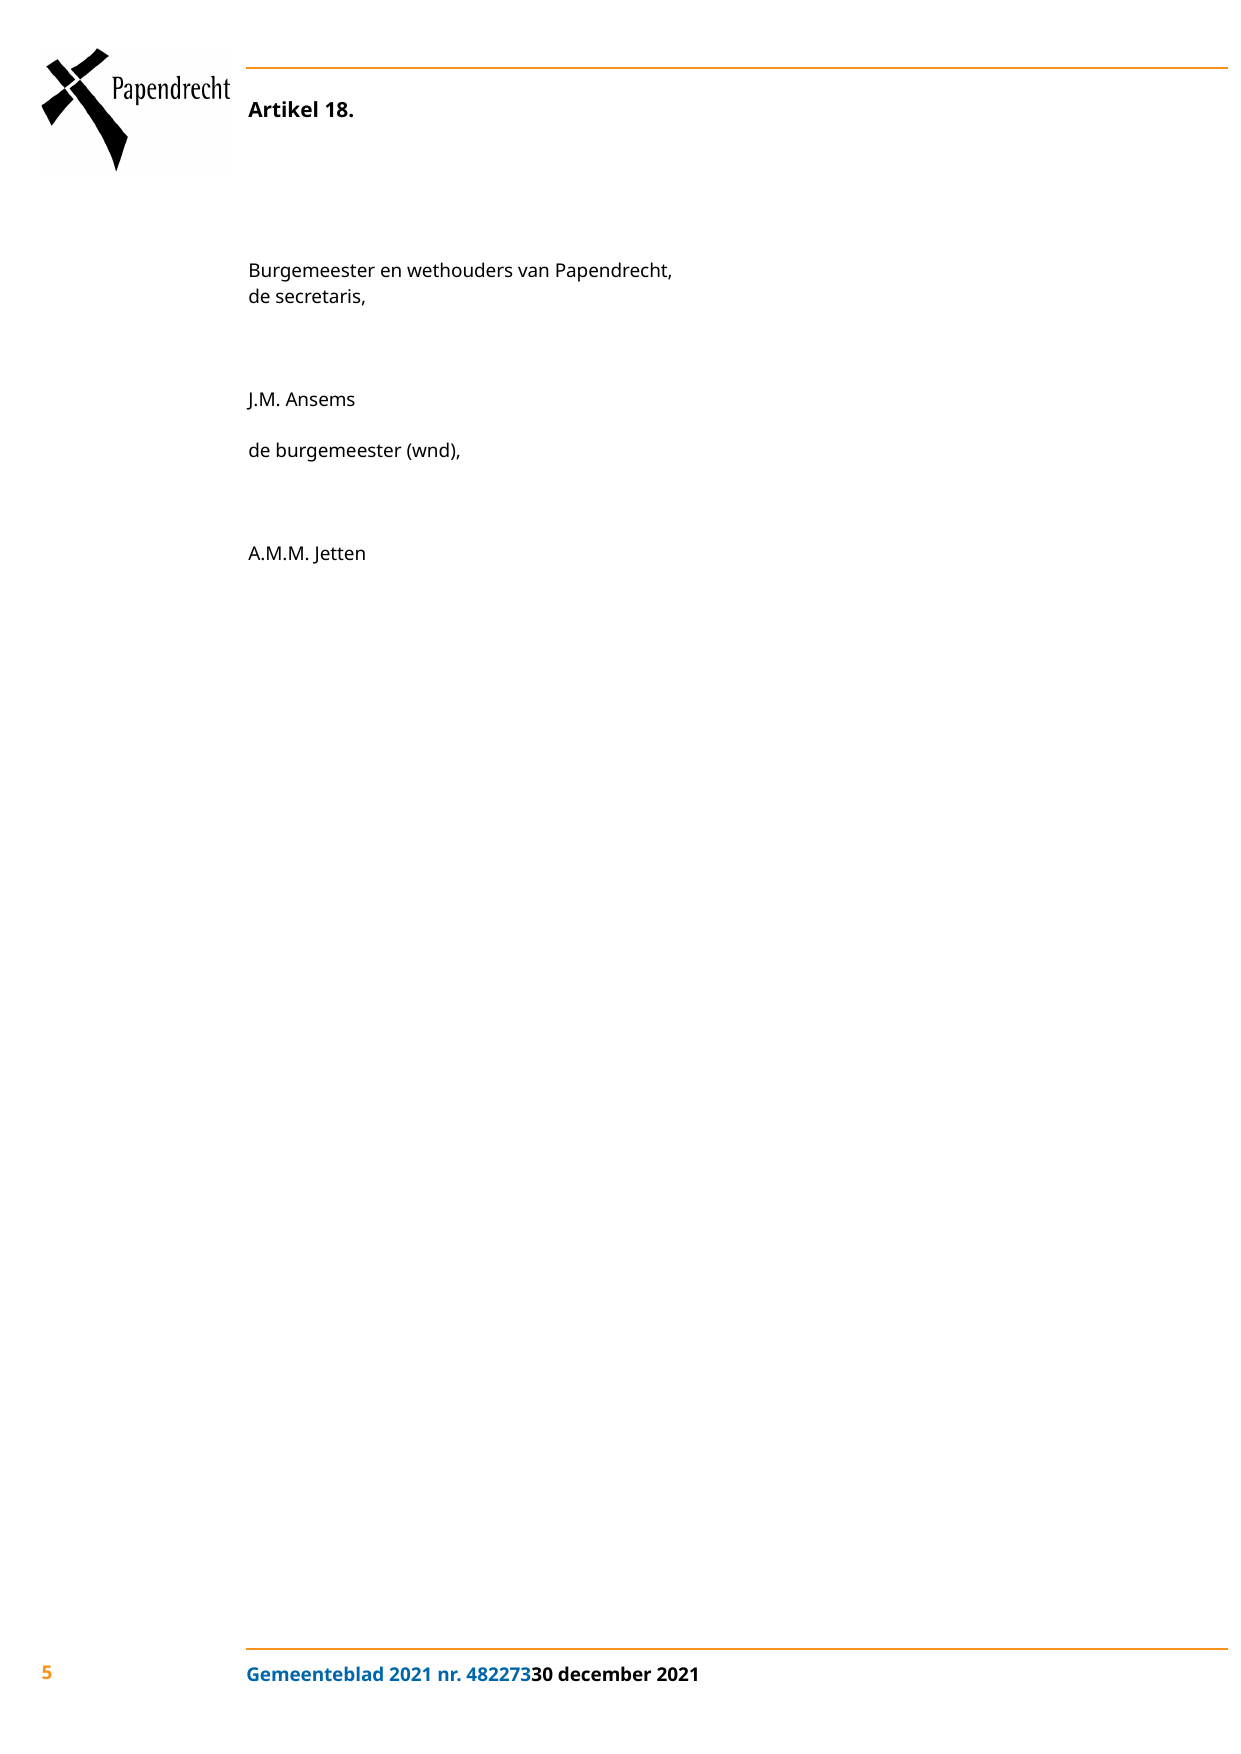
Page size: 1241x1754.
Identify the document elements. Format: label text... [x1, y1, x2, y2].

text J.M. Ansems [248, 386, 1152, 412]
text de secretaris, [248, 283, 1152, 309]
text de burgemeester (wnd), [248, 438, 1152, 463]
text A.M.M. Jetten [248, 541, 1152, 566]
text Burgemeester en wethouders van Papendrecht, [248, 258, 1152, 283]
text Artikel 18. [248, 95, 1152, 123]
picture [41, 47, 231, 172]
